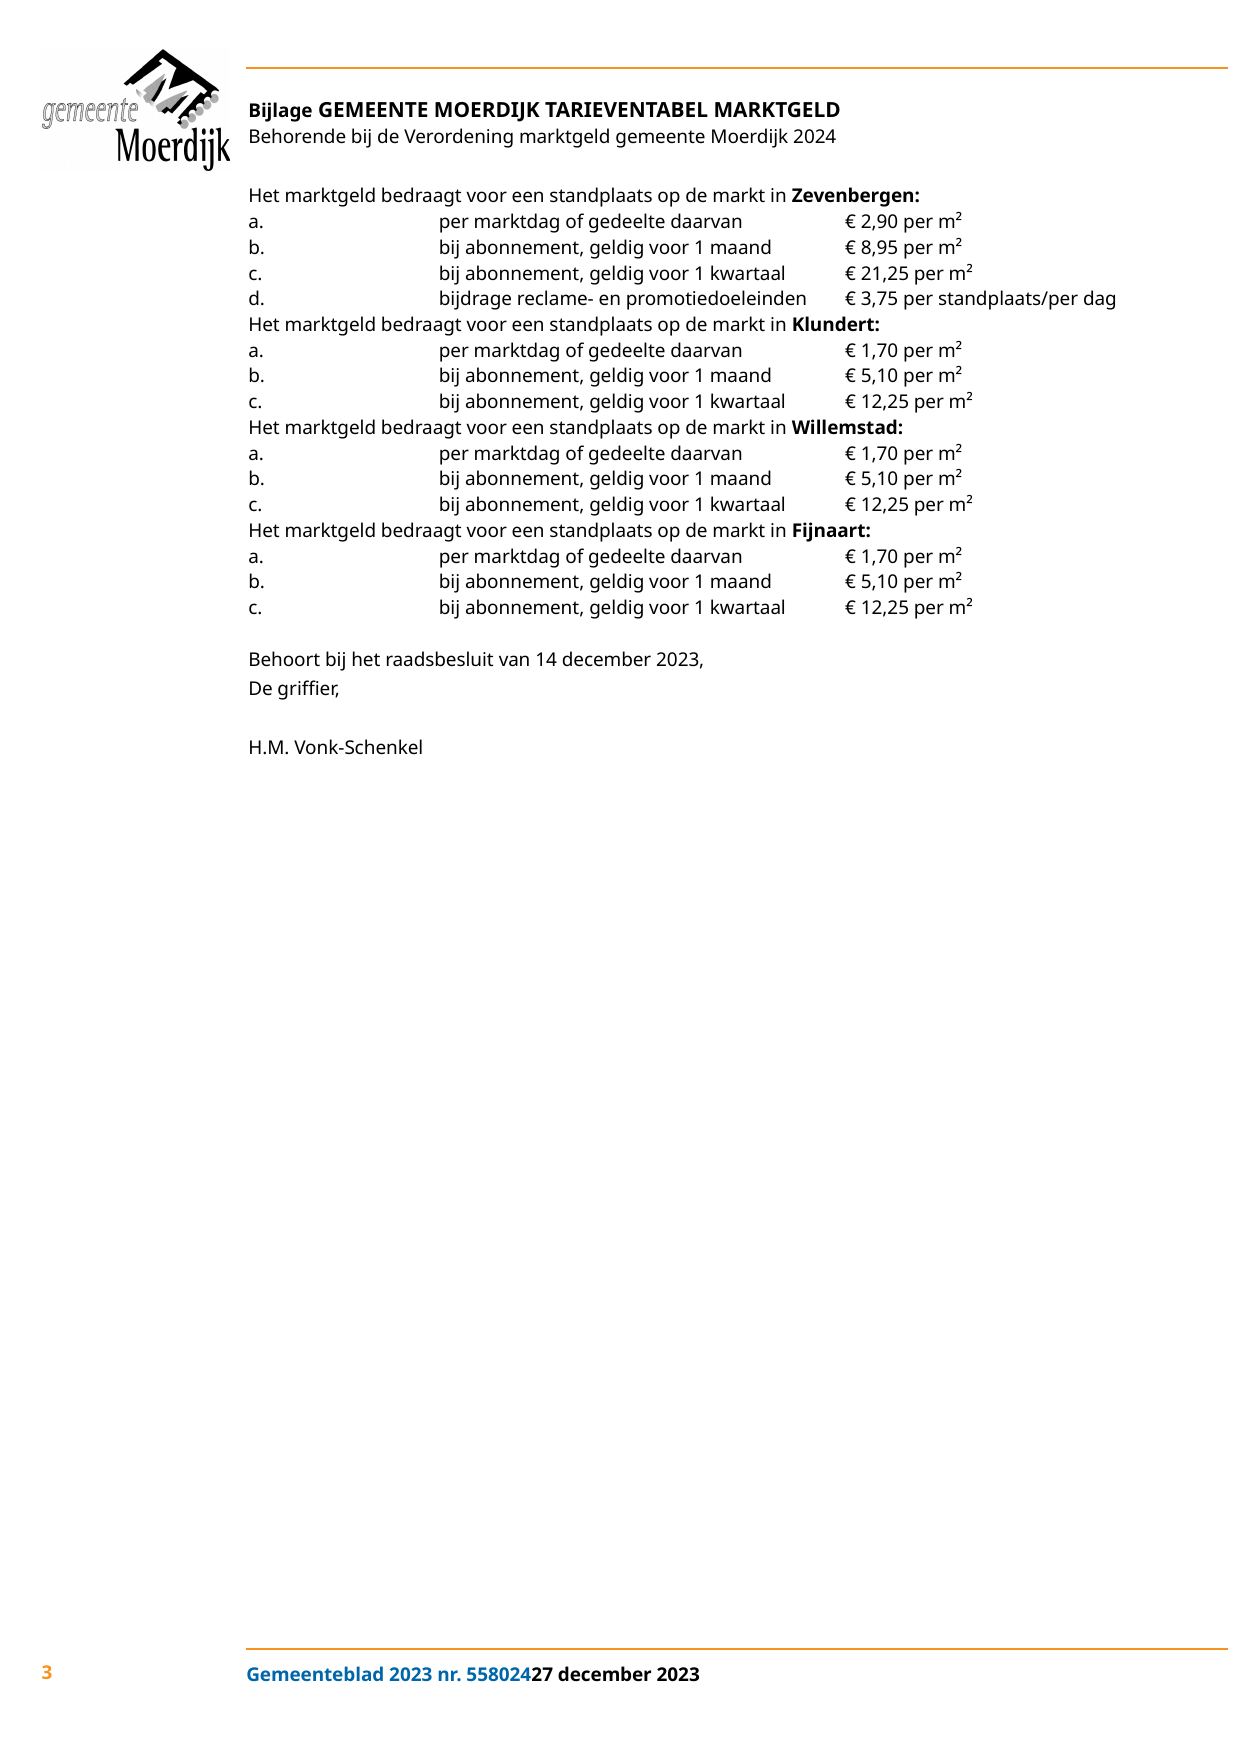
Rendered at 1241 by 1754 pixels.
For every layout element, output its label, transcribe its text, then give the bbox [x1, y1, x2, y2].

table_cell € 1,70 per m² [845, 440, 1152, 466]
table_cell € 1,70 per m² [845, 337, 1152, 363]
table_cell bij abonnement, geldig voor 1 maand [439, 569, 845, 594]
table_cell per marktdag of gedeelte daarvan [439, 440, 845, 466]
table_cell Het marktgeld bedraagt voor een standplaats op de markt in Willemstad: [248, 414, 1152, 440]
table_cell € 12,25 per m² [845, 389, 1152, 414]
table_cell c. [248, 491, 439, 517]
table_cell bij abonnement, geldig voor 1 maand [439, 234, 845, 260]
table_cell a. [248, 440, 439, 466]
table_cell Het marktgeld bedraagt voor een standplaats op de markt in Klundert: [248, 311, 1152, 337]
table_cell € 3,75 per standplaats/per dag [845, 286, 1152, 311]
table_cell per marktdag of gedeelte daarvan [439, 337, 845, 363]
table_cell b. [248, 466, 439, 491]
table_cell Het marktgeld bedraagt voor een standplaats op de markt in Fijnaart: [248, 517, 1152, 543]
table_cell Behoort bij het raadsbesluit van 14 december 2023, De griffier, H.M. Vonk-Schenkel [248, 646, 1152, 760]
table_cell per marktdag of gedeelte daarvan [439, 543, 845, 568]
table_header Het marktgeld bedraagt voor een standplaats op de markt in Zevenbergen: [248, 183, 1152, 208]
picture [41, 47, 231, 172]
table_cell € 5,10 per m² [845, 363, 1152, 388]
table_cell a. [248, 543, 439, 568]
table_cell c. [248, 260, 439, 286]
table_cell a. [248, 208, 439, 234]
table_cell bij abonnement, geldig voor 1 kwartaal [439, 260, 845, 286]
text Bijlage GEMEENTE MOERDIJK TARIEVENTABEL MARKTGELD [248, 95, 1152, 123]
table_cell bij abonnement, geldig voor 1 kwartaal [439, 594, 845, 620]
table_cell per marktdag of gedeelte daarvan [439, 208, 845, 234]
table_cell bij abonnement, geldig voor 1 maand [439, 466, 845, 491]
table_cell c. [248, 594, 439, 620]
table_cell b. [248, 234, 439, 260]
table_cell bijdrage reclame- en promotiedoeleinden [439, 286, 845, 311]
table_cell € 5,10 per m² [845, 466, 1152, 491]
table_cell a. [248, 337, 439, 363]
table_cell € 12,25 per m² [845, 594, 1152, 620]
table_cell b. [248, 569, 439, 594]
table_cell bij abonnement, geldig voor 1 kwartaal [439, 491, 845, 517]
table_cell € 5,10 per m² [845, 569, 1152, 594]
table_cell € 1,70 per m² [845, 543, 1152, 568]
table_cell [248, 620, 1152, 646]
table_cell bij abonnement, geldig voor 1 maand [439, 363, 845, 388]
table_cell € 2,90 per m² [845, 208, 1152, 234]
table_cell € 21,25 per m² [845, 260, 1152, 286]
table_cell b. [248, 363, 439, 388]
table_cell d. [248, 286, 439, 311]
text Behorende bij de Verordening marktgeld gemeente Moerdijk 2024 [248, 123, 1152, 149]
table_cell c. [248, 389, 439, 414]
table_cell bij abonnement, geldig voor 1 kwartaal [439, 389, 845, 414]
table_cell € 8,95 per m² [845, 234, 1152, 260]
table_cell € 12,25 per m² [845, 491, 1152, 517]
